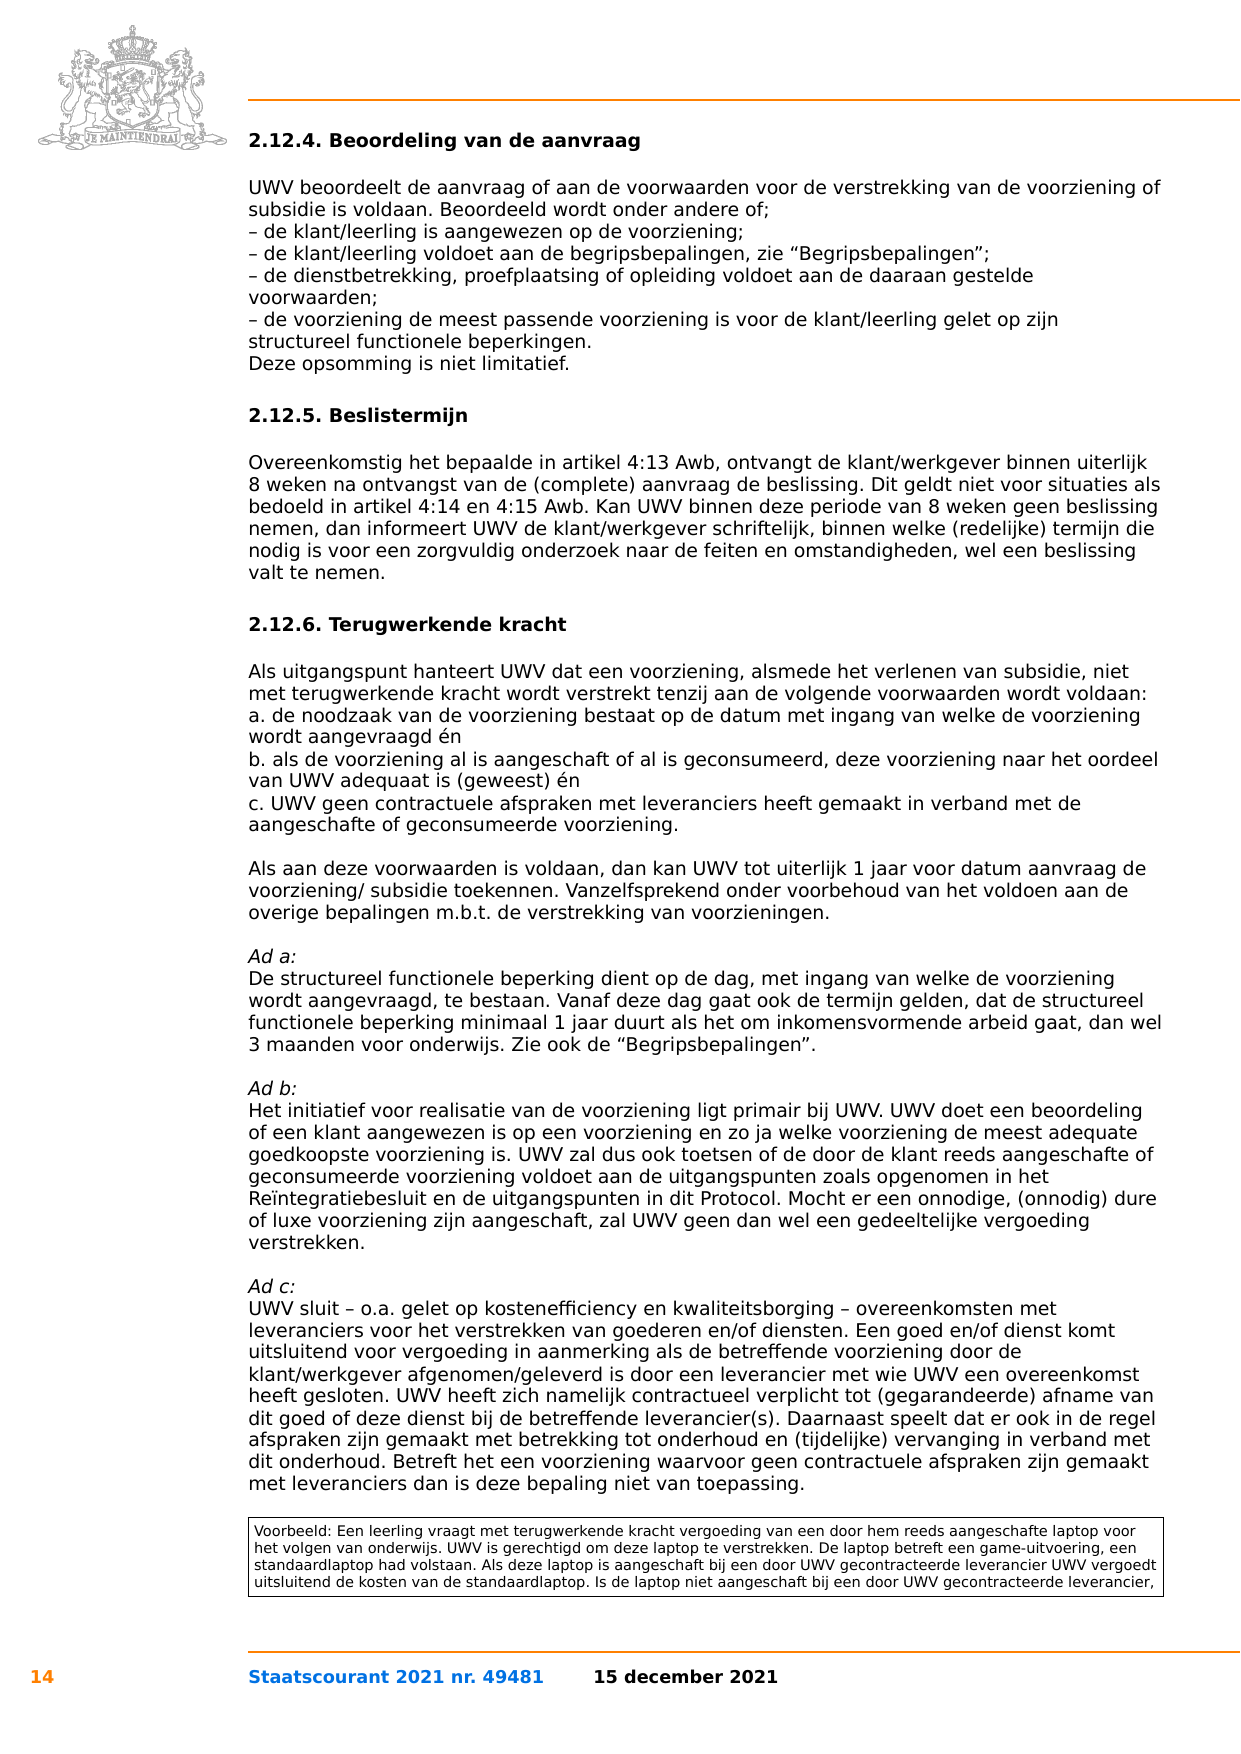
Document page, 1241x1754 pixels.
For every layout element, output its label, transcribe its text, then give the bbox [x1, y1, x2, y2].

text – de klant/leerling voldoet aan de begripsbepalingen, zie “Begripsbepalingen”; [248, 243, 1163, 265]
text – de klant/leerling is aangewezen op de voorziening; [248, 221, 1163, 243]
text De structureel functionele beperking dient op de dag, met ingang van welke de voorziening wordt aangevraagd, te bestaan. Vanaf deze dag gaat ook de termijn gelden, dat de structureel functionele beperking minimaal 1 jaar duurt als het om inkomensvormende arbeid gaat, dan wel 3 maanden voor onderwijs. Zie ook de “Begripsbepalingen”. [248, 968, 1163, 1056]
text – de voorziening de meest passende voorziening is voor de klant/leerling gelet op zijn structureel functionele beperkingen. [248, 309, 1163, 353]
subtitle 2.12.4. Beoordeling van de aanvraag [248, 130, 1163, 152]
table_header Voorbeeld: Een leerling vraagt met terugwerkende kracht vergoeding van een door hem reeds aangeschafte laptop voor het volgen van onderwijs. UWV is gerechtigd om deze laptop te verstrekken. De laptop betreft een game-uitvoering, een standaardlaptop had volstaan. Als deze laptop is aangeschaft bij een door UWV gecontracteerde leverancier UWV vergoedt uitsluitend de kosten van de standaardlaptop. Is de laptop niet aangeschaft bij een door UWV gecontracteerde leverancier, [249, 1518, 1163, 1596]
text b. als de voorziening al is aangeschaft of al is geconsumeerd, deze voorziening naar het oordeel van UWV adequaat is (geweest) én [248, 748, 1163, 792]
subtitle 2.12.5. Beslistermijn [248, 405, 1163, 427]
text Deze opsomming is niet limitatief. [248, 353, 1163, 375]
text UWV sluit – o.a. gelet op kostenefficiency en kwaliteitsborging – overeenkomsten met leveranciers voor het verstrekken van goederen en/of diensten. Een goed en/of dienst komt uitsluitend voor vergoeding in aanmerking als de betreffende voorziening door de klant/werkgever afgenomen/geleverd is door een leverancier met wie UWV een overeenkomst heeft gesloten. UWV heeft zich namelijk contractueel verplicht tot (gegarandeerde) afname van dit goed of deze dienst bij de betreffende leverancier(s). Daarnaast speelt dat er ook in de regel afspraken zijn gemaakt met betrekking tot onderhoud en (tijdelijke) vervanging in verband met dit onderhoud. Betreft het een voorziening waarvoor geen contractuele afspraken zijn gemaakt met leveranciers dan is deze bepaling niet van toepassing. [248, 1297, 1163, 1495]
text Ad a: [248, 946, 1163, 968]
text UWV beoordeelt de aanvraag of aan de voorwaarden voor de verstrekking van de voorziening of subsidie is voldaan. Beoordeeld wordt onder andere of; [248, 177, 1163, 221]
subtitle 2.12.6. Terugwerkende kracht [248, 613, 1163, 636]
text a. de noodzaak van de voorziening bestaat op de datum met ingang van welke de voorziening wordt aangevraagd én [248, 704, 1163, 748]
text Als aan deze voorwaarden is voldaan, dan kan UWV tot uiterlijk 1 jaar voor datum aanvraag de voorziening/ subsidie toekennen. Vanzelfsprekend onder voorbehoud van het voldoen aan de overige bepalingen m.b.t. de verstrekking van voorzieningen. [248, 858, 1163, 924]
text c. UWV geen contractuele afspraken met leveranciers heeft gemaakt in verband met de aangeschafte of geconsumeerde voorziening. [248, 792, 1163, 836]
text – de dienstbetrekking, proefplaatsing of opleiding voldoet aan de daaraan gestelde voorwaarden; [248, 265, 1163, 309]
text Als uitgangspunt hanteert UWV dat een voorziening, alsmede het verlenen van subsidie, niet met terugwerkende kracht wordt verstrekt tenzij aan de volgende voorwaarden wordt voldaan: [248, 661, 1163, 704]
picture [38, 25, 227, 150]
text Het initiatief voor realisatie van de voorziening ligt primair bij UWV. UWV doet een beoordeling of een klant aangewezen is op een voorziening en zo ja welke voorziening de meest adequate goedkoopste voorziening is. UWV zal dus ook toetsen of de door de klant reeds aangeschafte of geconsumeerde voorziening voldoet aan de uitgangspunten zoals opgenomen in het Reïntegratiebesluit en de uitgangspunten in dit Protocol. Mocht er een onnodige, (onnodig) dure of luxe voorziening zijn aangeschaft, zal UWV geen dan wel een gedeeltelijke vergoeding verstrekken. [248, 1100, 1163, 1254]
text Ad b: [248, 1078, 1163, 1100]
text Ad c: [248, 1276, 1163, 1297]
text Overeenkomstig het bepaalde in artikel 4:13 Awb, ontvangt de klant/werkgever binnen uiterlijk 8 weken na ontvangst van de (complete) aanvraag de beslissing. Dit geldt niet voor situaties als bedoeld in artikel 4:14 en 4:15 Awb. Kan UWV binnen deze periode van 8 weken geen beslissing nemen, dan informeert UWV de klant/werkgever schriftelijk, binnen welke (redelijke) termijn die nodig is voor een zorgvuldig onderzoek naar de feiten en omstandigheden, wel een beslissing valt te nemen. [248, 452, 1163, 583]
